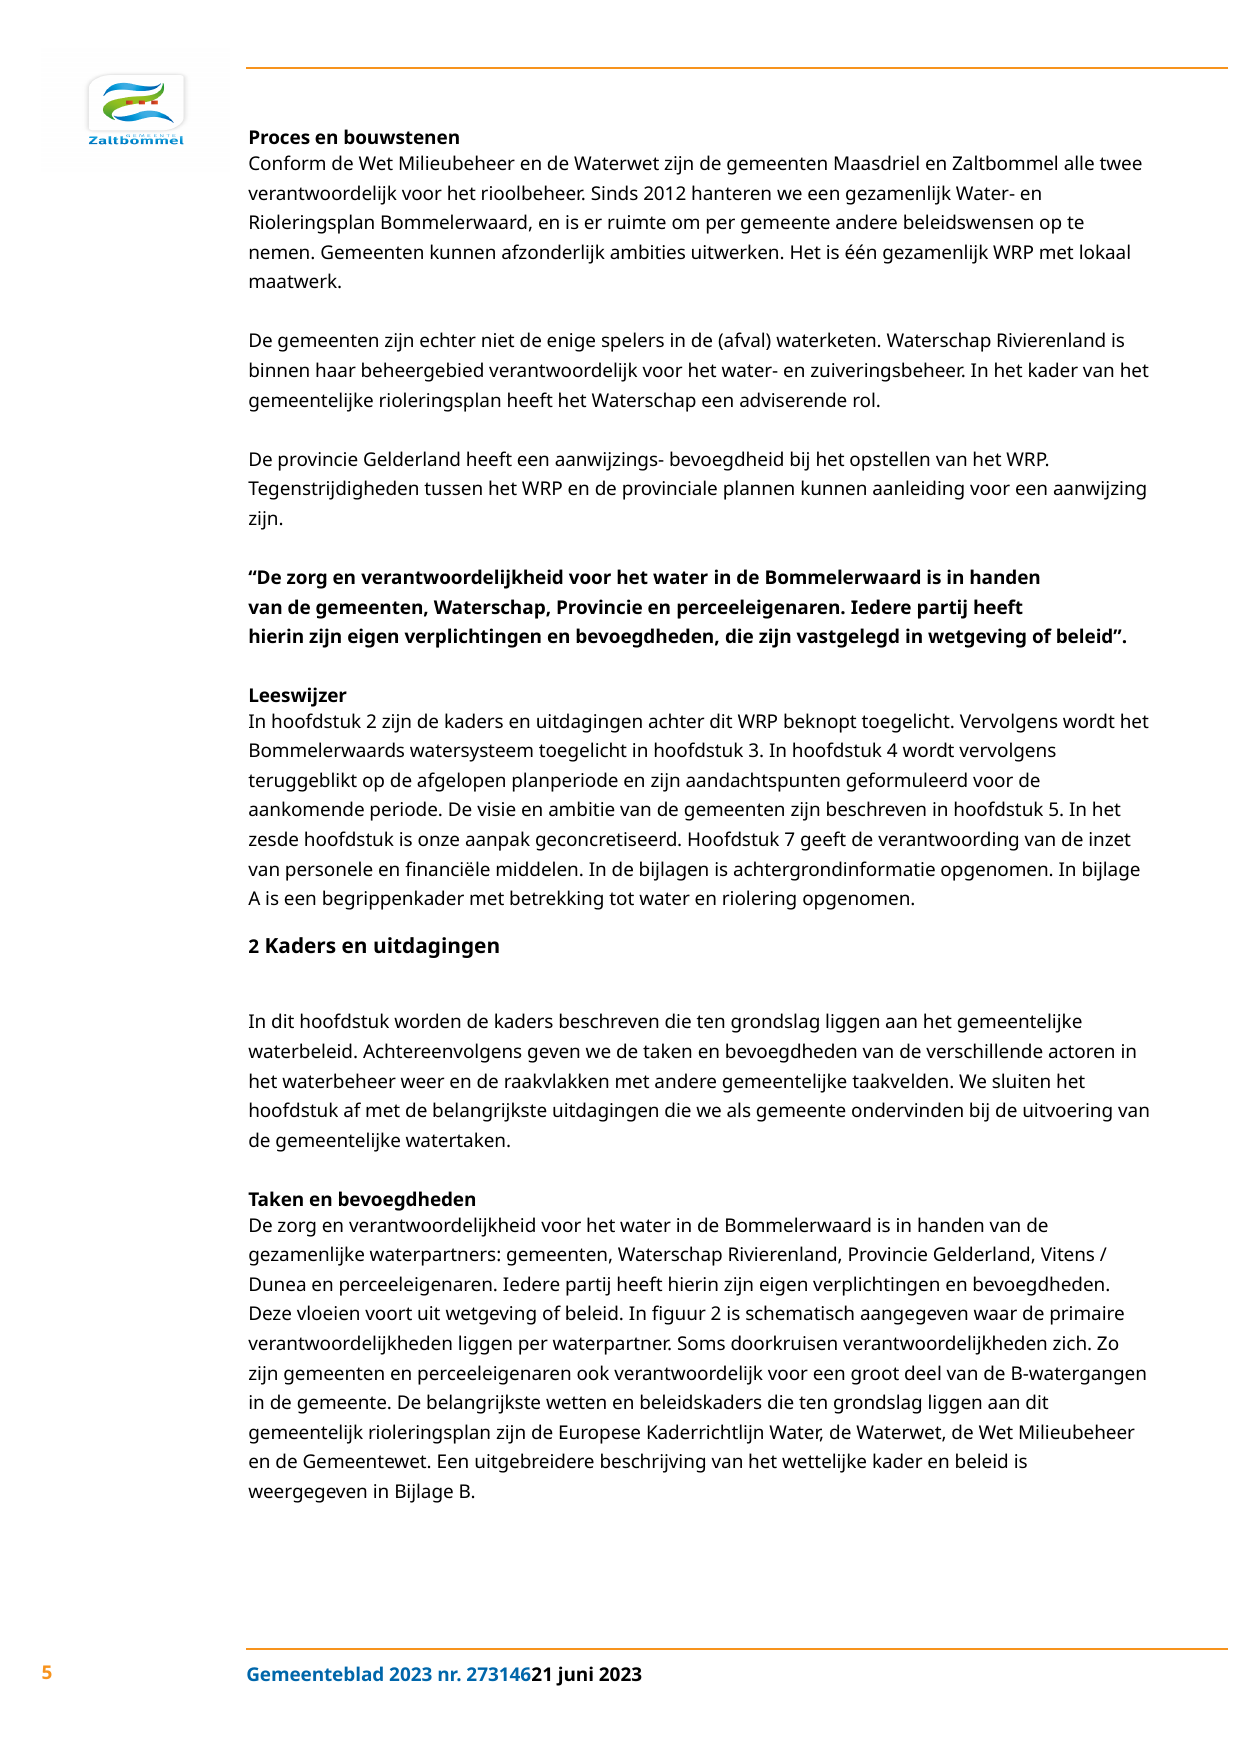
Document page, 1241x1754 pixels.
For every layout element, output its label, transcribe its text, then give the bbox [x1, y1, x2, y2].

text In dit hoofdstuk worden de kaders beschreven die ten grondslag liggen aan het gemeentelijke waterbeleid. Achtereenvolgens geven we de taken en bevoegdheden van de verschillende actoren in het waterbeheer weer en de raakvlakken met andere gemeentelijke taakvelden. We sluiten het hoofdstuk af met de belangrijkste uitdagingen die we als gemeente ondervinden bij de uitvoering van de gemeentelijke watertaken. [248, 1009, 1152, 1153]
table_header “De zorg en verantwoordelijkheid voor het water in de Bommelerwaard is in handen van de gemeenten, Waterschap, Provincie en perceeleigenaren. Iedere partij heeft hierin zijn eigen verplichtingen en bevoegdheden, die zijn vastgelegd in wetgeving of beleid”. [248, 564, 1152, 649]
text In hoofdstuk 2 zijn de kaders en uitdagingen achter dit WRP beknopt toegelicht. Vervolgens wordt het Bommelerwaards watersysteem toegelicht in hoofdstuk 3. In hoofdstuk 4 wordt vervolgens teruggeblikt op de afgelopen planperiode en zijn aandachtspunten geformuleerd voor de aankomende periode. De visie en ambitie van de gemeenten zijn beschreven in hoofdstuk 5. In het zesde hoofdstuk is onze aanpak geconcretiseerd. Hoofdstuk 7 geeft de verantwoording van de inzet van personele en financiële middelen. In de bijlagen is achtergrondinformatie opgenomen. In bijlage A is een begrippenkader met betrekking tot water en riolering opgenomen. [248, 708, 1152, 911]
text De zorg en verantwoordelijkheid voor het water in de Bommelerwaard is in handen van de gezamenlijke waterpartners: gemeenten, Waterschap Rivierenland, Provincie Gelderland, Vitens / Dunea en perceeleigenaren. Iedere partij heeft hierin zijn eigen verplichtingen en bevoegdheden. Deze vloeien voort uit wetgeving of beleid. In figuur 2 is schematisch aangegeven waar de primaire verantwoordelijkheden liggen per waterpartner. Soms doorkruisen verantwoordelijkheden zich. Zo zijn gemeenten en perceeleigenaren ook verantwoordelijk voor een groot deel van de B-watergangen in de gemeente. De belangrijkste wetten en beleidskaders die ten grondslag liggen aan dit gemeentelijk rioleringsplan zijn de Europese Kaderrichtlijn Water, de Waterwet, de Wet Milieubeheer en de Gemeentewet. Een uitgebreidere beschrijving van het wettelijke kader en beleid is weergegeven in Bijlage B. [248, 1212, 1152, 1504]
text Proces en bouwstenen [248, 124, 1152, 150]
text 2 Kaders en uitdagingen [248, 931, 1152, 959]
picture [41, 47, 231, 172]
text De provincie Gelderland heeft een aanwijzings- bevoegdheid bij het opstellen van het WRP. Tegenstrijdigheden tussen het WRP en de provinciale plannen kunnen aanleiding voor een aanwijzing zijn. [248, 446, 1152, 531]
text Conform de Wet Milieubeheer en de Waterwet zijn de gemeenten Maasdriel en Zaltbommel alle twee verantwoordelijk voor het rioolbeheer. Sinds 2012 hanteren we een gezamenlijk Water- en Rioleringsplan Bommelerwaard, en is er ruimte om per gemeente andere beleidswensen op te nemen. Gemeenten kunnen afzonderlijk ambities uitwerken. Het is één gezamenlijk WRP met lokaal maatwerk. [248, 150, 1152, 294]
text Taken en bevoegdheden [248, 1186, 1152, 1212]
text Leeswijzer [248, 682, 1152, 708]
text De gemeenten zijn echter niet de enige spelers in de (afval) waterketen. Waterschap Rivierenland is binnen haar beheergebied verantwoordelijk voor het water- en zuiveringsbeheer. In het kader van het gemeentelijke rioleringsplan heeft het Waterschap een adviserende rol. [248, 328, 1152, 412]
